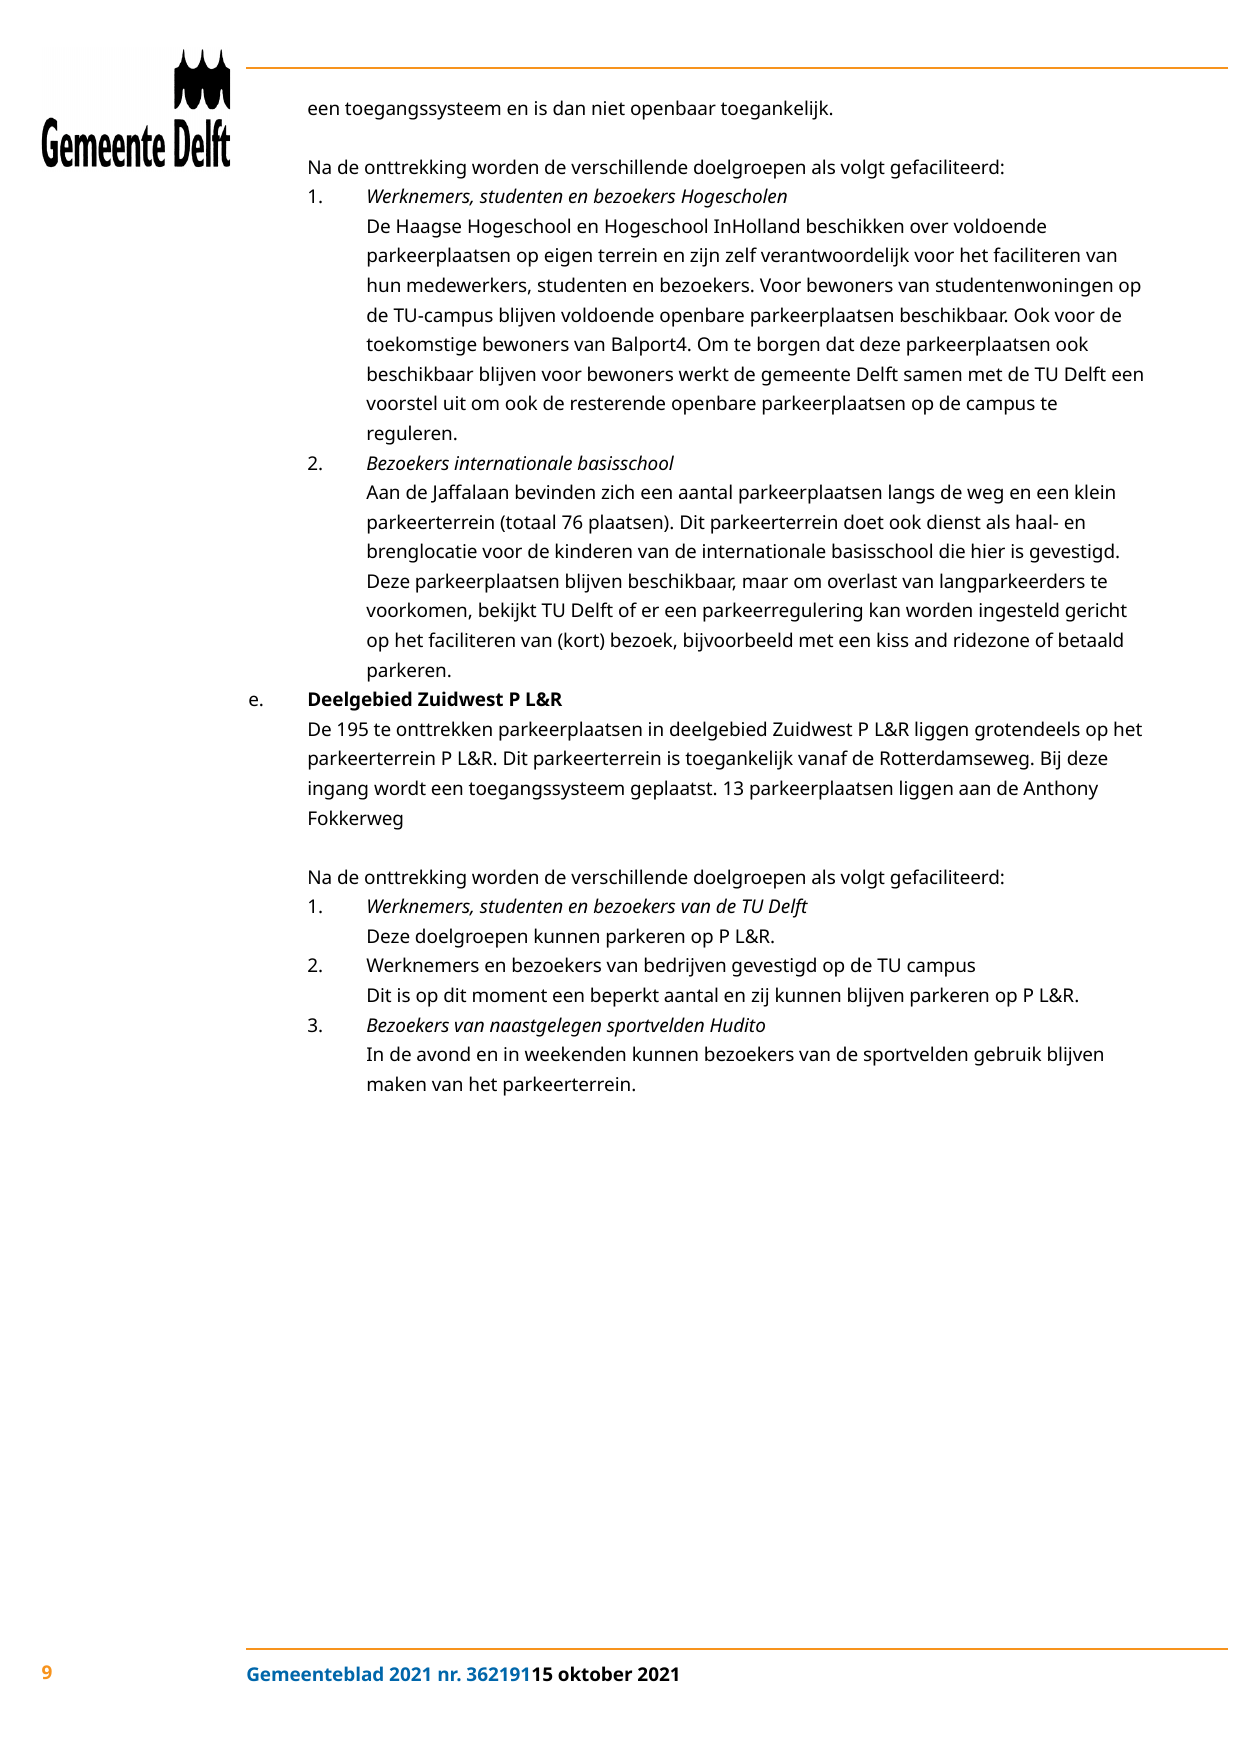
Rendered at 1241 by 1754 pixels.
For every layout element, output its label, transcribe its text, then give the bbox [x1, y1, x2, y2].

list Werknemers en bezoekers van bedrijven gevestigd op de TU campus [307, 953, 1152, 978]
list Dit is op dit moment een beperkt aantal en zij kunnen blijven parkeren op P L&R. [307, 982, 1152, 1008]
list Werknemers, studenten en bezoekers van de TU Delft [307, 893, 1152, 919]
list Deelgebied Zuidwest P L&R [248, 686, 1152, 712]
list De 195 te onttrekken parkeerplaatsen in deelgebied Zuidwest P L&R liggen grotendeels op het parkeerterrein P L&R. Dit parkeerterrein is toegankelijk vanaf de Rotterdamseweg. Bij deze ingang wordt een toegangssysteem geplaatst. 13 parkeerplaatsen liggen aan de Anthony Fokkerweg [248, 716, 1152, 831]
list een toegangssysteem en is dan niet openbaar toegankelijk. [248, 95, 1152, 121]
picture [41, 47, 231, 172]
list Aan de Jaffalaan bevinden zich een aantal parkeerplaatsen langs de weg en een klein parkeerterrein (totaal 76 plaatsen). Dit parkeerterrein doet ook dienst als haal- en brenglocatie voor de kinderen van de internationale basisschool die hier is gevestigd. Deze parkeerplaatsen blijven beschikbaar, maar om overlast van langparkeerders te voorkomen, bekijkt TU Delft of er een parkeerregulering kan worden ingesteld gericht op het faciliteren van (kort) bezoek, bijvoorbeeld met een kiss and ridezone of betaald parkeren. [307, 479, 1152, 683]
list Na de onttrekking worden de verschillende doelgroepen als volgt gefaciliteerd: [248, 864, 1152, 890]
list Bezoekers van naastgelegen sportvelden Hudito [307, 1012, 1152, 1038]
list Werknemers, studenten en bezoekers Hogescholen [307, 183, 1152, 209]
list In de avond en in weekenden kunnen bezoekers van de sportvelden gebruik blijven maken van het parkeerterrein. [307, 1041, 1152, 1097]
list De Haagse Hogeschool en Hogeschool InHolland beschikken over voldoende parkeerplaatsen op eigen terrein en zijn zelf verantwoordelijk voor het faciliteren van hun medewerkers, studenten en bezoekers. Voor bewoners van studentenwoningen op de TU-campus blijven voldoende openbare parkeerplaatsen beschikbaar. Ook voor de toekomstige bewoners van Balport4. Om te borgen dat deze parkeerplaatsen ook beschikbaar blijven voor bewoners werkt de gemeente Delft samen met de TU Delft een voorstel uit om ook de resterende openbare parkeerplaatsen op de campus te reguleren. [307, 213, 1152, 446]
list Bezoekers internationale basisschool [307, 450, 1152, 476]
list Deze doelgroepen kunnen parkeren op P L&R. [307, 923, 1152, 949]
list Na de onttrekking worden de verschillende doelgroepen als volgt gefaciliteerd: [248, 154, 1152, 180]
